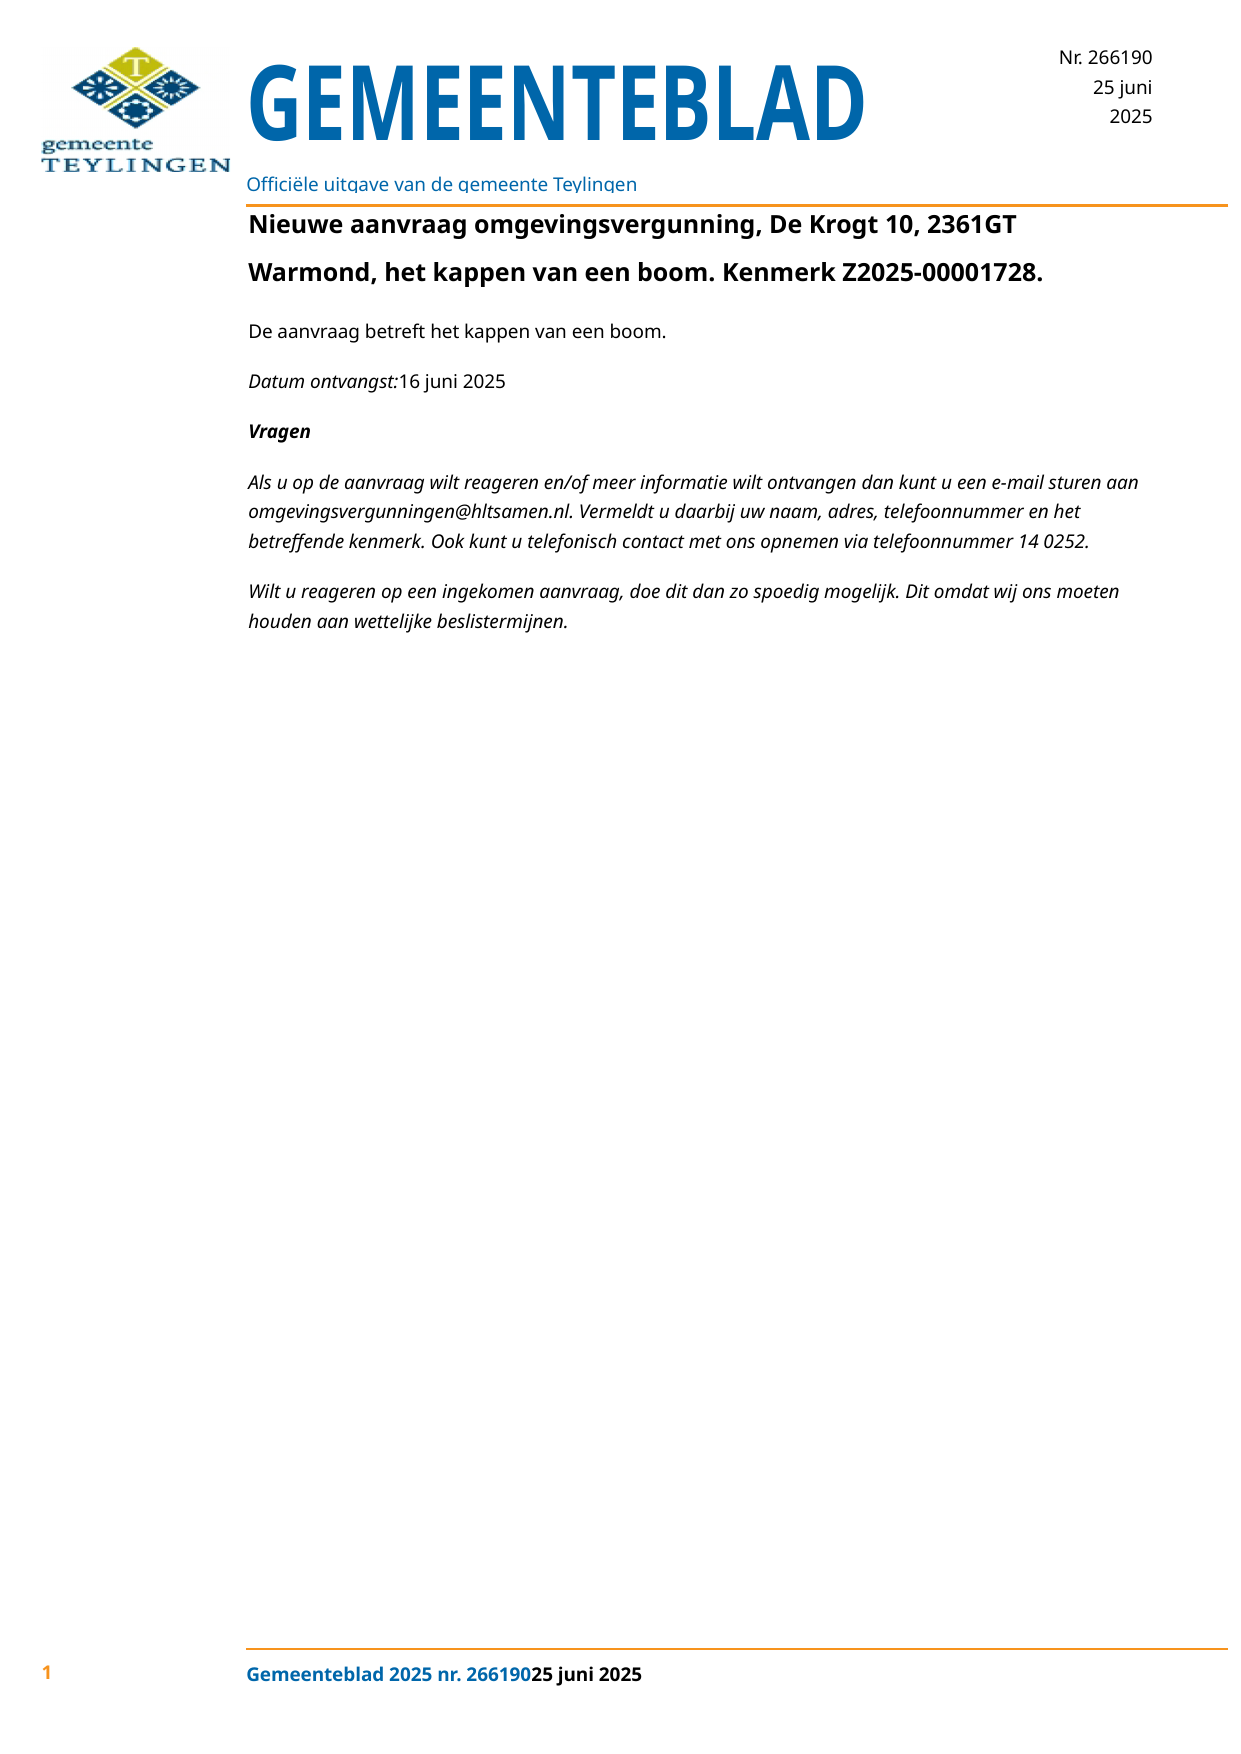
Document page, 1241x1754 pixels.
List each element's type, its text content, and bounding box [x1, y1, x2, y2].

text Als u op de aanvraag wilt reageren en/of meer informatie wilt ontvangen dan kunt u een e-mail sturen aan omgevingsvergunningen@hltsamen.nl. Vermeldt u daarbij uw naam, adres, telefoonnummer en het betreffende kenmerk. Ook kunt u telefonisch contact met ons opnemen via telefoonnummer 14 0252. [248, 469, 1152, 554]
text Datum ontvangst:16 juni 2025 [248, 368, 1152, 394]
text Vragen [248, 419, 1152, 444]
picture [41, 47, 231, 172]
text Nieuwe aanvraag omgevingsvergunning, De Krogt 10, 2361GT Warmond, het kappen van een boom. Kenmerk Z2025-00001728. [248, 207, 1152, 288]
text Wilt u reageren op een ingekomen aanvraag, doe dit dan zo spoedig mogelijk. Dit omdat wij ons moeten houden aan wettelijke beslistermijnen. [248, 579, 1152, 634]
text De aanvraag betreft het kappen van een boom. [248, 318, 1152, 344]
